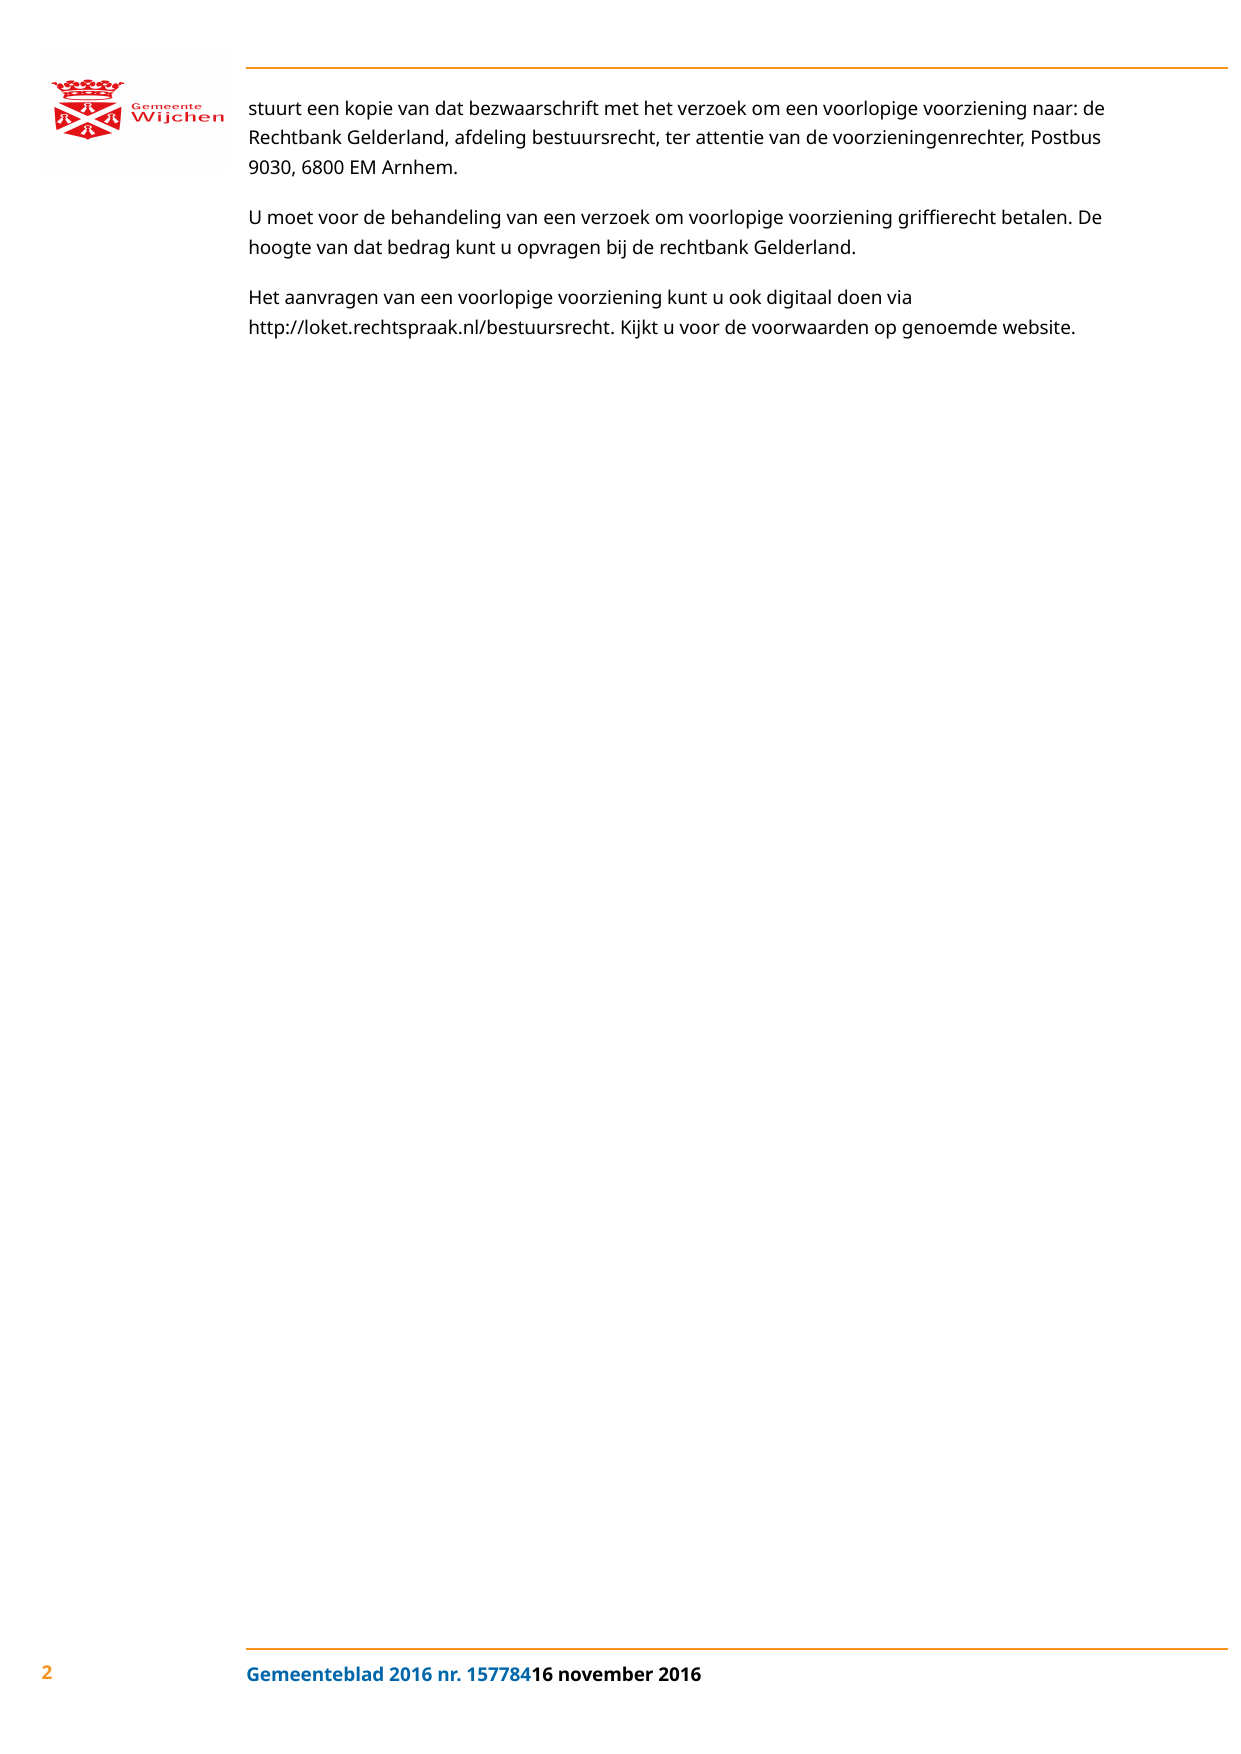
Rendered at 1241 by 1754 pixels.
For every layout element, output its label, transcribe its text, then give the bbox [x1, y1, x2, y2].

text Het aanvragen van een voorlopige voorziening kunt u ook digitaal doen via http://loket.rechtspraak.nl/bestuursrecht. Kijkt u voor de voorwaarden op genoemde website. [248, 284, 1152, 340]
text U moet voor de behandeling van een verzoek om voorlopige voorziening griffierecht betalen. De hoogte van dat bedrag kunt u opvragen bij de rechtbank Gelderland. [248, 204, 1152, 260]
picture [41, 47, 231, 172]
text stuurt een kopie van dat bezwaarschrift met het verzoek om een voorlopige voorziening naar: de Rechtbank Gelderland, afdeling bestuursrecht, ter attentie van de voorzieningenrechter, Postbus 9030, 6800 EM Arnhem. [248, 95, 1152, 180]
